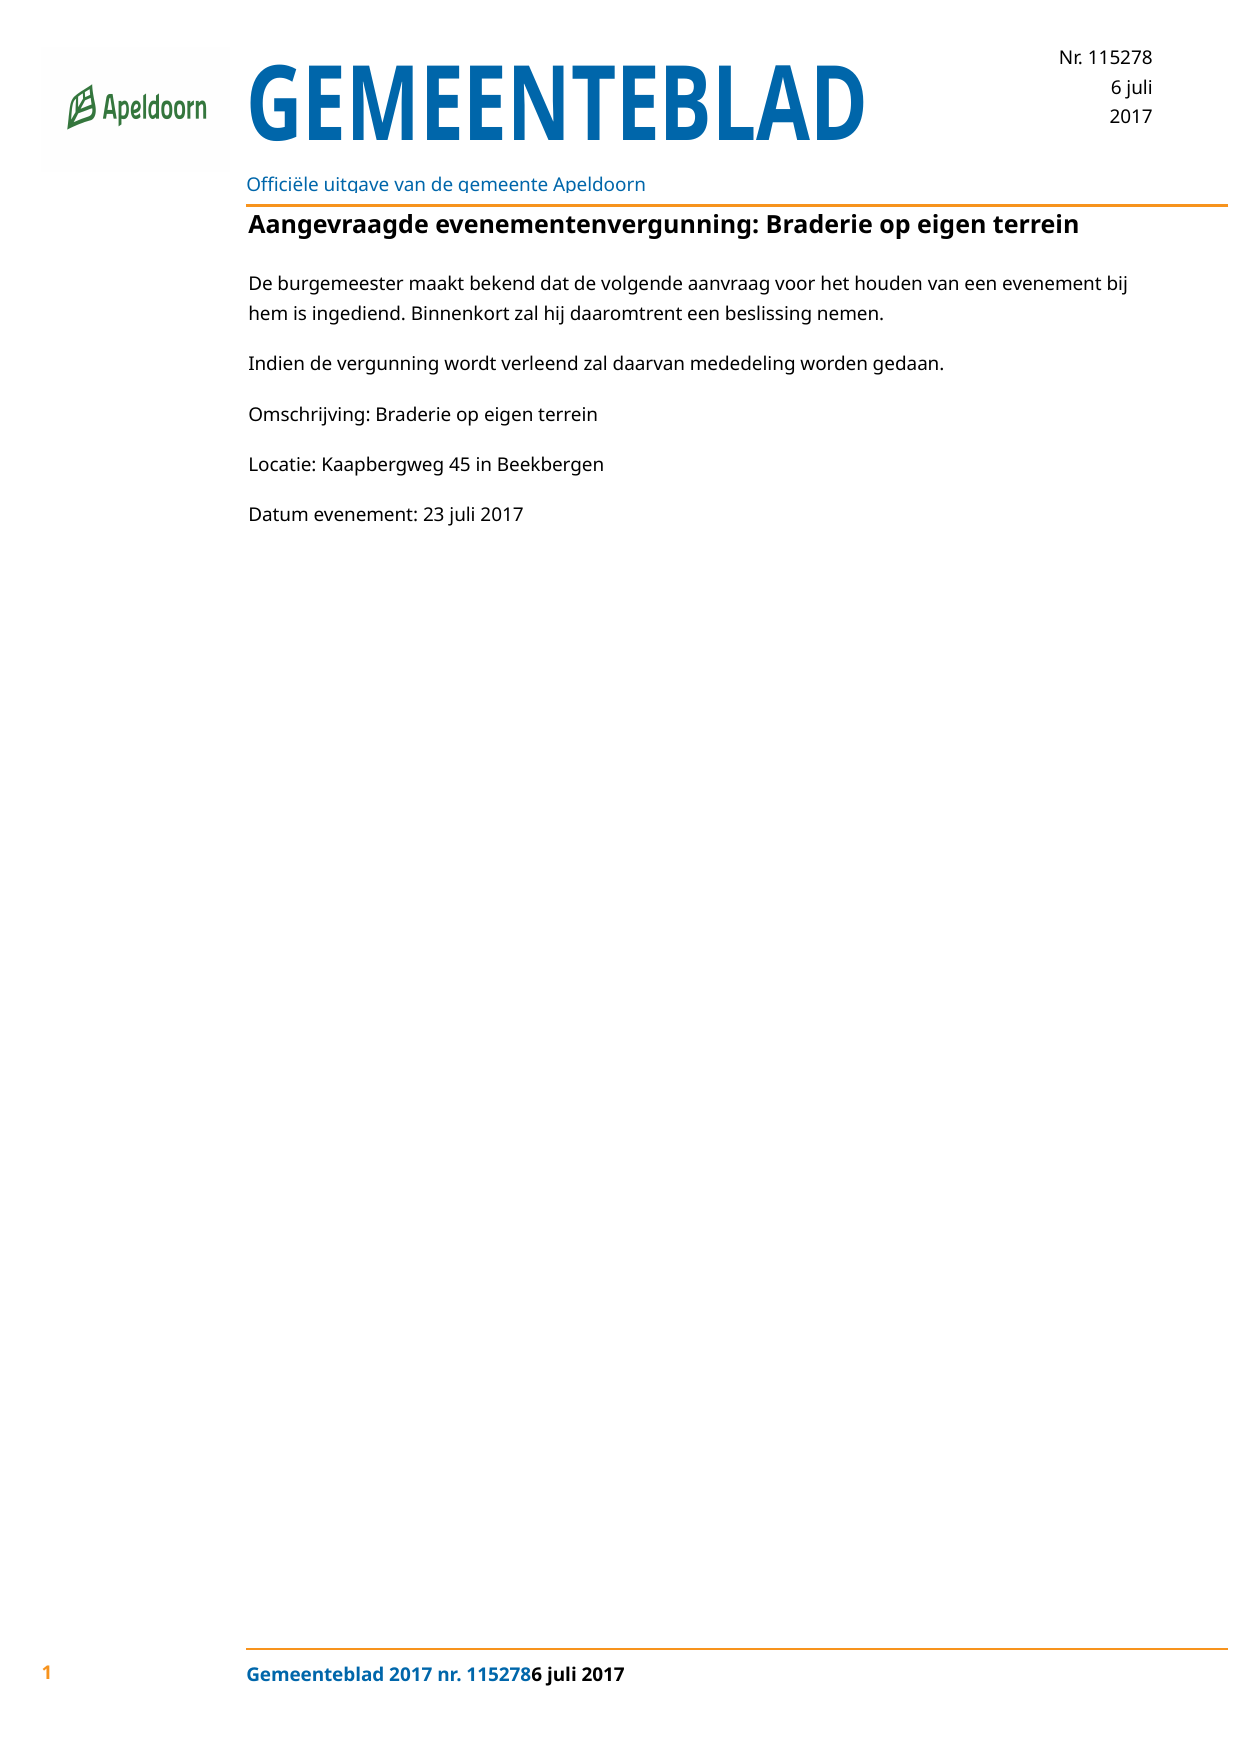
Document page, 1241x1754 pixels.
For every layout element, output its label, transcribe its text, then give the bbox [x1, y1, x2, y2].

text Locatie: Kaapbergweg 45 in Beekbergen [248, 451, 1152, 477]
text Indien de vergunning wordt verleend zal daarvan mededeling worden gedaan. [248, 350, 1152, 376]
text Omschrijving: Braderie op eigen terrein [248, 401, 1152, 426]
text Aangevraagde evenementenvergunning: Braderie op eigen terrein [248, 207, 1152, 241]
text De burgemeester maakt bekend dat de volgende aanvraag voor het houden van een evenement bij hem is ingediend. Binnenkort zal hij daaromtrent een beslissing nemen. [248, 270, 1152, 326]
text Datum evenement: 23 juli 2017 [248, 502, 1152, 527]
picture [41, 47, 231, 172]
